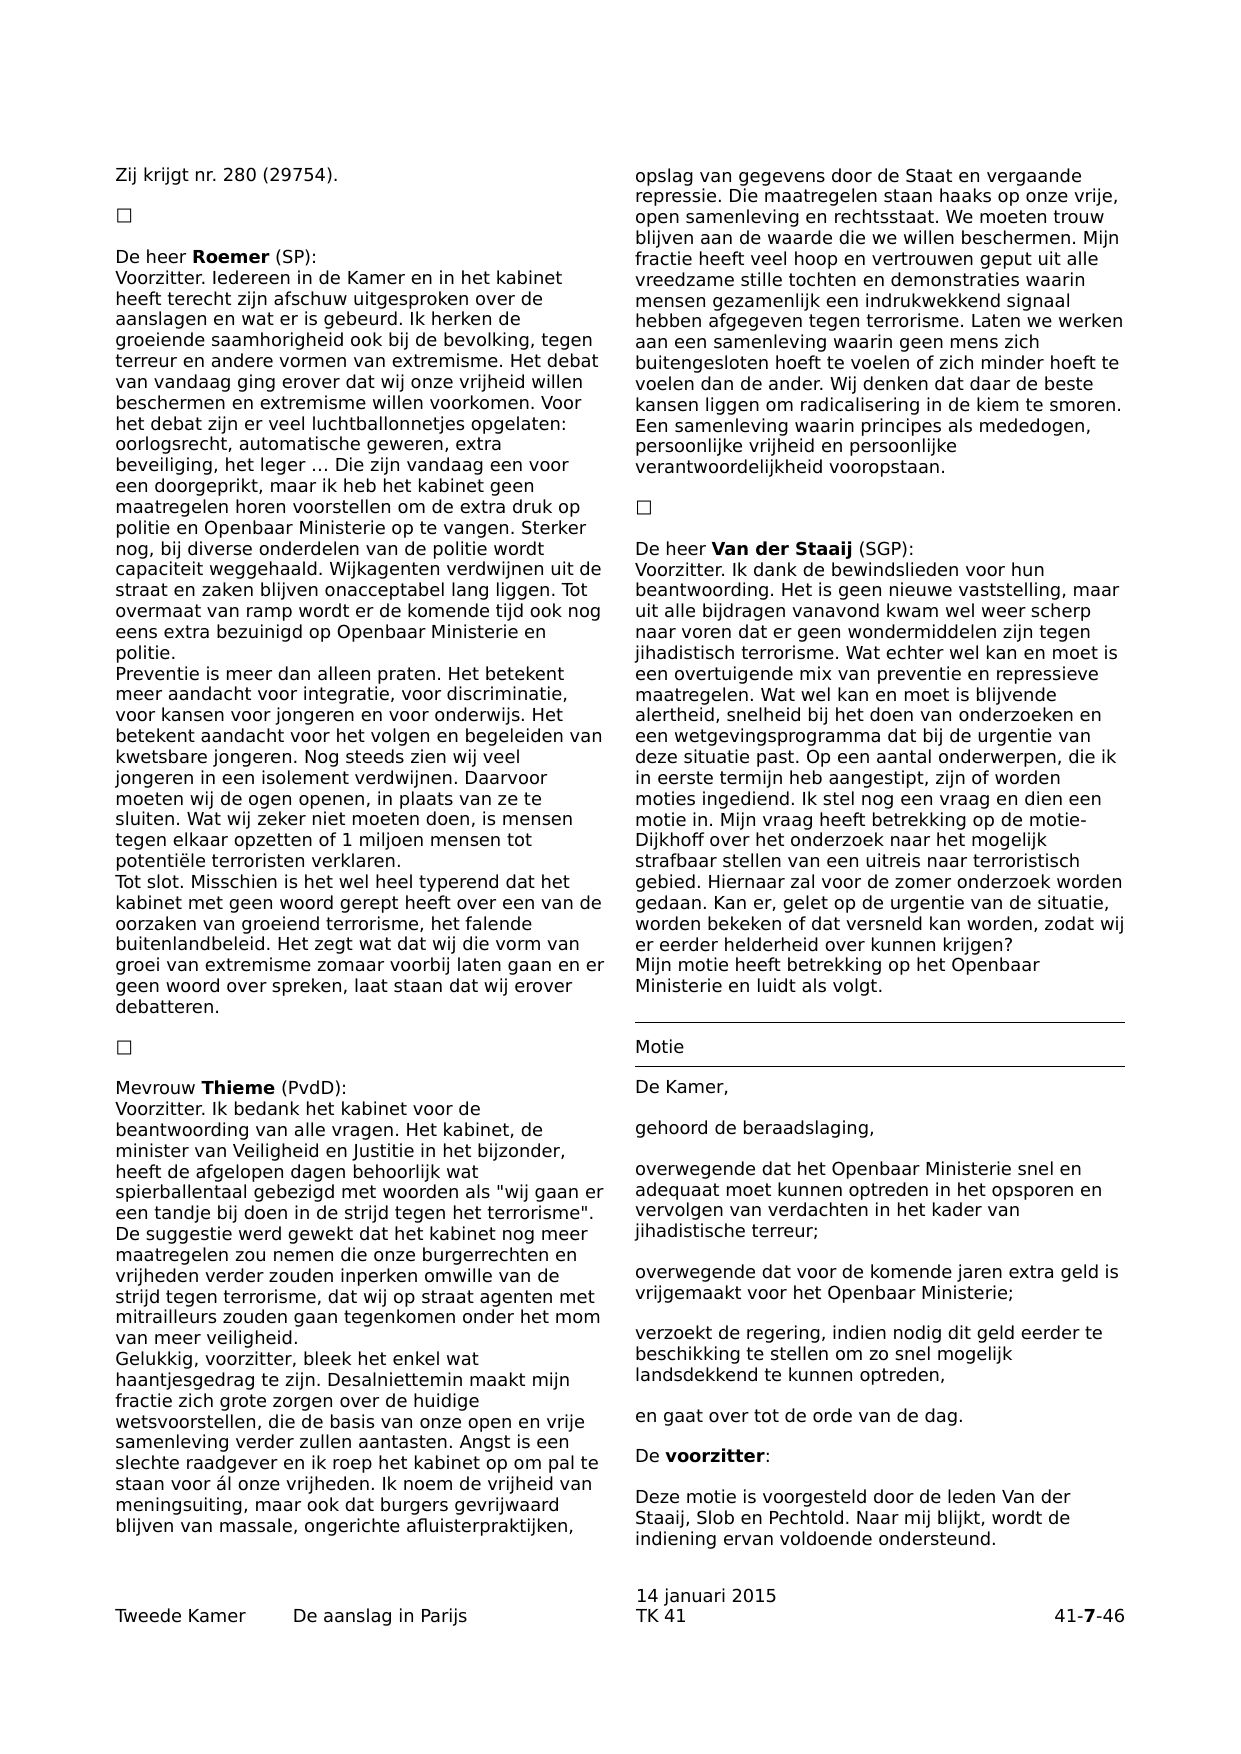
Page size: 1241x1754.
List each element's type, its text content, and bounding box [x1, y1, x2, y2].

text Mijn motie heeft betrekking op het Openbaar Ministerie en luidt als volgt. [635, 955, 1125, 997]
text De Kamer, [635, 1077, 1125, 1098]
text De voorzitter: [635, 1446, 1125, 1467]
text Preventie is meer dan alleen praten. Het betekent meer aandacht voor integratie, voor discriminatie, voor kansen voor jongeren en voor onderwijs. Het betekent aandacht voor het volgen en begeleiden van kwetsbare jongeren. Nog steeds zien wij veel jongeren in een isolement verdwijnen. Daarvoor moeten wij de ogen openen, in plaats van ze te sluiten. Wat wij zeker niet moeten doen, is mensen tegen elkaar opzetten of 1 miljoen mensen tot potentiële terroristen verklaren. [115, 663, 605, 872]
text opslag van gegevens door de Staat en vergaande repressie. Die maatregelen staan haaks op onze vrije, open samenleving en rechtsstaat. We moeten trouw blijven aan de waarde die we willen beschermen. Mijn fractie heeft veel hoop en vertrouwen geput uit alle vreedzame stille tochten en demonstraties waarin mensen gezamenlijk een indrukwekkend signaal hebben afgegeven tegen terrorisme. Laten we werken aan een samenleving waarin geen mens zich buitengesloten hoeft te voelen of zich minder hoeft te voelen dan de ander. Wij denken dat daar de beste kansen liggen om radicalisering in de kiem te smoren. Een samenleving waarin principes als mededogen, persoonlijke vrijheid en persoonlijke verantwoordelijkheid vooropstaan. [635, 165, 1125, 478]
text overwegende dat het Openbaar Ministerie snel en adequaat moet kunnen optreden in het opsporen en vervolgen van verdachten in het kader van jihadistische terreur; [635, 1159, 1125, 1242]
text Mevrouw Thieme (PvdD): [115, 1078, 605, 1099]
text Gelukkig, voorzitter, bleek het enkel wat haantjesgedrag te zijn. Desalniettemin maakt mijn fractie zich grote zorgen over de huidige wetsvoorstellen, die de basis van onze open en vrije samenleving verder zullen aantasten. Angst is een slechte raadgever en ik roep het kabinet op om pal te staan voor ál onze vrijheden. Ik noem de vrijheid van meningsuiting, maar ook dat burgers gevrijwaard blijven van massale, ongerichte afluisterpraktijken, [115, 1349, 605, 1536]
text overwegende dat voor de komende jaren extra geld is vrijgemaakt voor het Openbaar Ministerie; [635, 1262, 1125, 1303]
text en gaat over tot de orde van de dag. [635, 1405, 1125, 1426]
text gehoord de beraadslaging, [635, 1118, 1125, 1139]
text Zij krijgt nr. 280 (29754). [115, 165, 605, 186]
text Deze motie is voorgesteld door de leden Van der Staaij, Slob en Pechtold. Naar mij blijkt, wordt de indiening ervan voldoende ondersteund. [635, 1487, 1125, 1549]
text De heer Van der Staaij (SGP): [635, 538, 1125, 559]
text De heer Roemer (SP): [115, 247, 605, 267]
text ⬜ [635, 498, 1125, 518]
text Voorzitter. Ik bedank het kabinet voor de beantwoording van alle vragen. Het kabinet, de minister van Veiligheid en Justitie in het bijzonder, heeft de afgelopen dagen behoorlijk wat spierballentaal gebezigd met woorden als "wij gaan er een tandje bij doen in de strijd tegen het terrorisme". De suggestie werd gewekt dat het kabinet nog meer maatregelen zou nemen die onze burgerrechten en vrijheden verder zouden inperken omwille van de strijd tegen terrorisme, dat wij op straat agenten met mitrailleurs zouden gaan tegenkomen onder het mom van meer veiligheid. [115, 1099, 605, 1349]
text ⬜ [115, 206, 605, 227]
text verzoekt de regering, indien nodig dit geld eerder te beschikking te stellen om zo snel mogelijk landsdekkend te kunnen optreden, [635, 1323, 1125, 1385]
text Voorzitter. Ik dank de bewindslieden voor hun beantwoording. Het is geen nieuwe vaststelling, maar uit alle bijdragen vanavond kwam wel weer scherp naar voren dat er geen wondermiddelen zijn tegen jihadistisch terrorisme. Wat echter wel kan en moet is een overtuigende mix van preventie en repressieve maatregelen. Wat wel kan en moet is blijvende alertheid, snelheid bij het doen van onderzoeken en een wetgevingsprogramma dat bij de urgentie van deze situatie past. Op een aantal onderwerpen, die ik in eerste termijn heb aangestipt, zijn of worden moties ingediend. Ik stel nog een vraag en dien een motie in. Mijn vraag heeft betrekking op de motie-Dijkhoff over het onderzoek naar het mogelijk strafbaar stellen van een uitreis naar terroristisch gebied. Hiernaar zal voor de zomer onderzoek worden gedaan. Kan er, gelet op de urgentie van de situatie, worden bekeken of dat versneld kan worden, zodat wij er eerder helderheid over kunnen krijgen? [635, 559, 1125, 955]
text ⬜ [115, 1037, 605, 1058]
text Voorzitter. Iedereen in de Kamer en in het kabinet heeft terecht zijn afschuw uitgesproken over de aanslagen en wat er is gebeurd. Ik herken de groeiende saamhorigheid ook bij de bevolking, tegen terreur en andere vormen van extremisme. Het debat van vandaag ging erover dat wij onze vrijheid willen beschermen en extremisme willen voorkomen. Voor het debat zijn er veel luchtballonnetjes opgelaten: oorlogsrecht, automatische geweren, extra beveiliging, het leger … Die zijn vandaag een voor een doorgeprikt, maar ik heb het kabinet geen maatregelen horen voorstellen om de extra druk op politie en Openbaar Ministerie op te vangen. Sterker nog, bij diverse onderdelen van de politie wordt capaciteit weggehaald. Wijkagenten verdwijnen uit de straat en zaken blijven onacceptabel lang liggen. Tot overmaat van ramp wordt er de komende tijd ook nog eens extra bezuinigd op Openbaar Ministerie en politie. [115, 267, 605, 663]
text Motie [635, 1037, 1125, 1057]
text Tot slot. Misschien is het wel heel typerend dat het kabinet met geen woord gerept heeft over een van de oorzaken van groeiend terrorisme, het falende buitenlandbeleid. Het zegt wat dat wij die vorm van groei van extremisme zomaar voorbij laten gaan en er geen woord over spreken, laat staan dat wij erover debatteren. [115, 872, 605, 1017]
